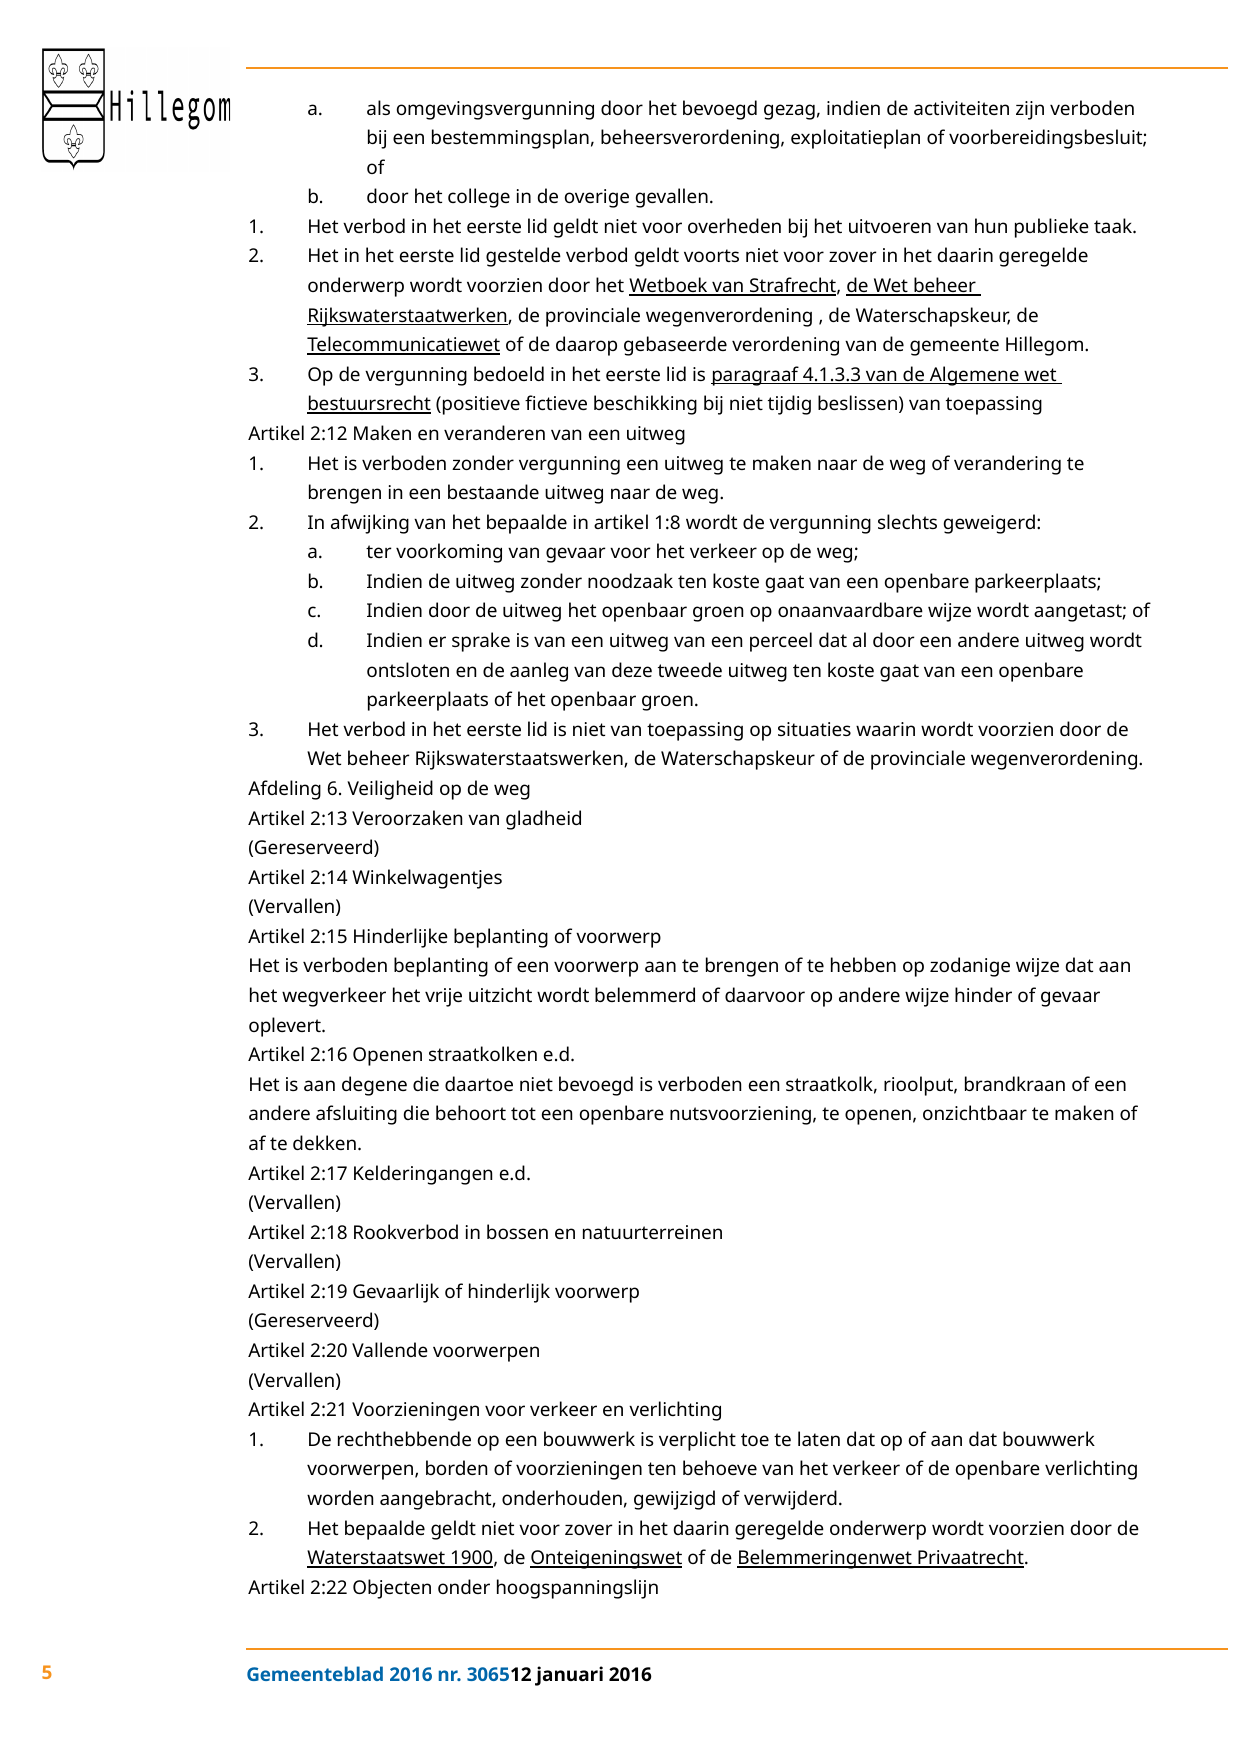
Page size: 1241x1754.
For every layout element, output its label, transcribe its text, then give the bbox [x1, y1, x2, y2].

text (Vervallen) [248, 1248, 1152, 1274]
list als omgevingsvergunning door het bevoegd gezag, indien de activiteiten zijn verboden bij een bestemmingsplan, beheersverordening, exploitatieplan of voorbereidingsbesluit; of [307, 95, 1152, 180]
text Artikel 2:17 Kelderingangen e.d. [248, 1160, 1152, 1186]
text Artikel 2:19 Gevaarlijk of hinderlijk voorwerp [248, 1278, 1152, 1304]
text Artikel 2:16 Openen straatkolken e.d. [248, 1041, 1152, 1067]
text Het is aan degene die daartoe niet bevoegd is verboden een straatkolk, rioolput, brandkraan of een andere afsluiting die behoort tot een openbare nutsvoorziening, te openen, onzichtbaar te maken of af te dekken. [248, 1071, 1152, 1156]
text Artikel 2:18 Rookverbod in bossen en natuurterreinen [248, 1219, 1152, 1245]
list Het bepaalde geldt niet voor zover in het daarin geregelde onderwerp wordt voorzien door de Waterstaatswet 1900, de Onteigeningswet of de Belemmeringenwet Privaatrecht. [248, 1515, 1152, 1570]
text Artikel 2:21 Voorzieningen voor verkeer en verlichting [248, 1396, 1152, 1422]
list Het verbod in het eerste lid geldt niet voor overheden bij het uitvoeren van hun publieke taak. [248, 213, 1152, 239]
text Afdeling 6. Veiligheid op de weg [248, 775, 1152, 801]
text (Vervallen) [248, 1189, 1152, 1215]
text Artikel 2:13 Veroorzaken van gladheid [248, 805, 1152, 831]
list Indien de uitweg zonder noodzaak ten koste gaat van een openbare parkeerplaats; [307, 568, 1152, 594]
list Het verbod in het eerste lid is niet van toepassing op situaties waarin wordt voorzien door de Wet beheer Rijkswaterstaatswerken, de Waterschapskeur of de provinciale wegenverordening. [248, 716, 1152, 771]
text (Vervallen) [248, 893, 1152, 919]
list Op de vergunning bedoeld in het eerste lid is paragraaf 4.1.3.3 van de Algemene wet bestuursrecht (positieve fictieve beschikking bij niet tijdig beslissen) van toepassing [248, 361, 1152, 416]
text Artikel 2:20 Vallende voorwerpen [248, 1337, 1152, 1363]
text Artikel 2:22 Objecten onder hoogspanningslijn [248, 1574, 1152, 1600]
text Artikel 2:12 Maken en veranderen van een uitweg [248, 420, 1152, 446]
list Het is verboden zonder vergunning een uitweg te maken naar de weg of verandering te brengen in een bestaande uitweg naar de weg. [248, 450, 1152, 505]
list door het college in de overige gevallen. [307, 183, 1152, 209]
list In afwijking van het bepaalde in artikel 1:8 wordt de vergunning slechts geweigerd: [248, 509, 1152, 535]
list Het in het eerste lid gestelde verbod geldt voorts niet voor zover in het daarin geregelde onderwerp wordt voorzien door het Wetboek van Strafrecht, de Wet beheer Rijkswaterstaatwerken, de provinciale wegenverordening , de Waterschapskeur, de Telecommunicatiewet of de daarop gebaseerde verordening van de gemeente Hillegom. [248, 243, 1152, 357]
list De rechthebbende op een bouwwerk is verplicht toe te laten dat op of aan dat bouwwerk voorwerpen, borden of voorzieningen ten behoeve van het verkeer of de openbare verlichting worden aangebracht, onderhouden, gewijzigd of verwijderd. [248, 1426, 1152, 1511]
picture [41, 47, 231, 172]
text (Gereserveerd) [248, 834, 1152, 860]
text Artikel 2:14 Winkelwagentjes [248, 864, 1152, 890]
text (Vervallen) [248, 1367, 1152, 1393]
list Indien door de uitweg het openbaar groen op onaanvaardbare wijze wordt aangetast; of [307, 598, 1152, 623]
text Het is verboden beplanting of een voorwerp aan te brengen of te hebben op zodanige wijze dat aan het wegverkeer het vrije uitzicht wordt belemmerd of daarvoor op andere wijze hinder of gevaar oplevert. [248, 953, 1152, 1038]
list Indien er sprake is van een uitweg van een perceel dat al door een andere uitweg wordt ontsloten en de aanleg van deze tweede uitweg ten koste gaat van een openbare parkeerplaats of het openbaar groen. [307, 627, 1152, 712]
text Artikel 2:15 Hinderlijke beplanting of voorwerp [248, 923, 1152, 949]
list ter voorkoming van gevaar voor het verkeer op de weg; [307, 538, 1152, 564]
text (Gereserveerd) [248, 1308, 1152, 1333]
